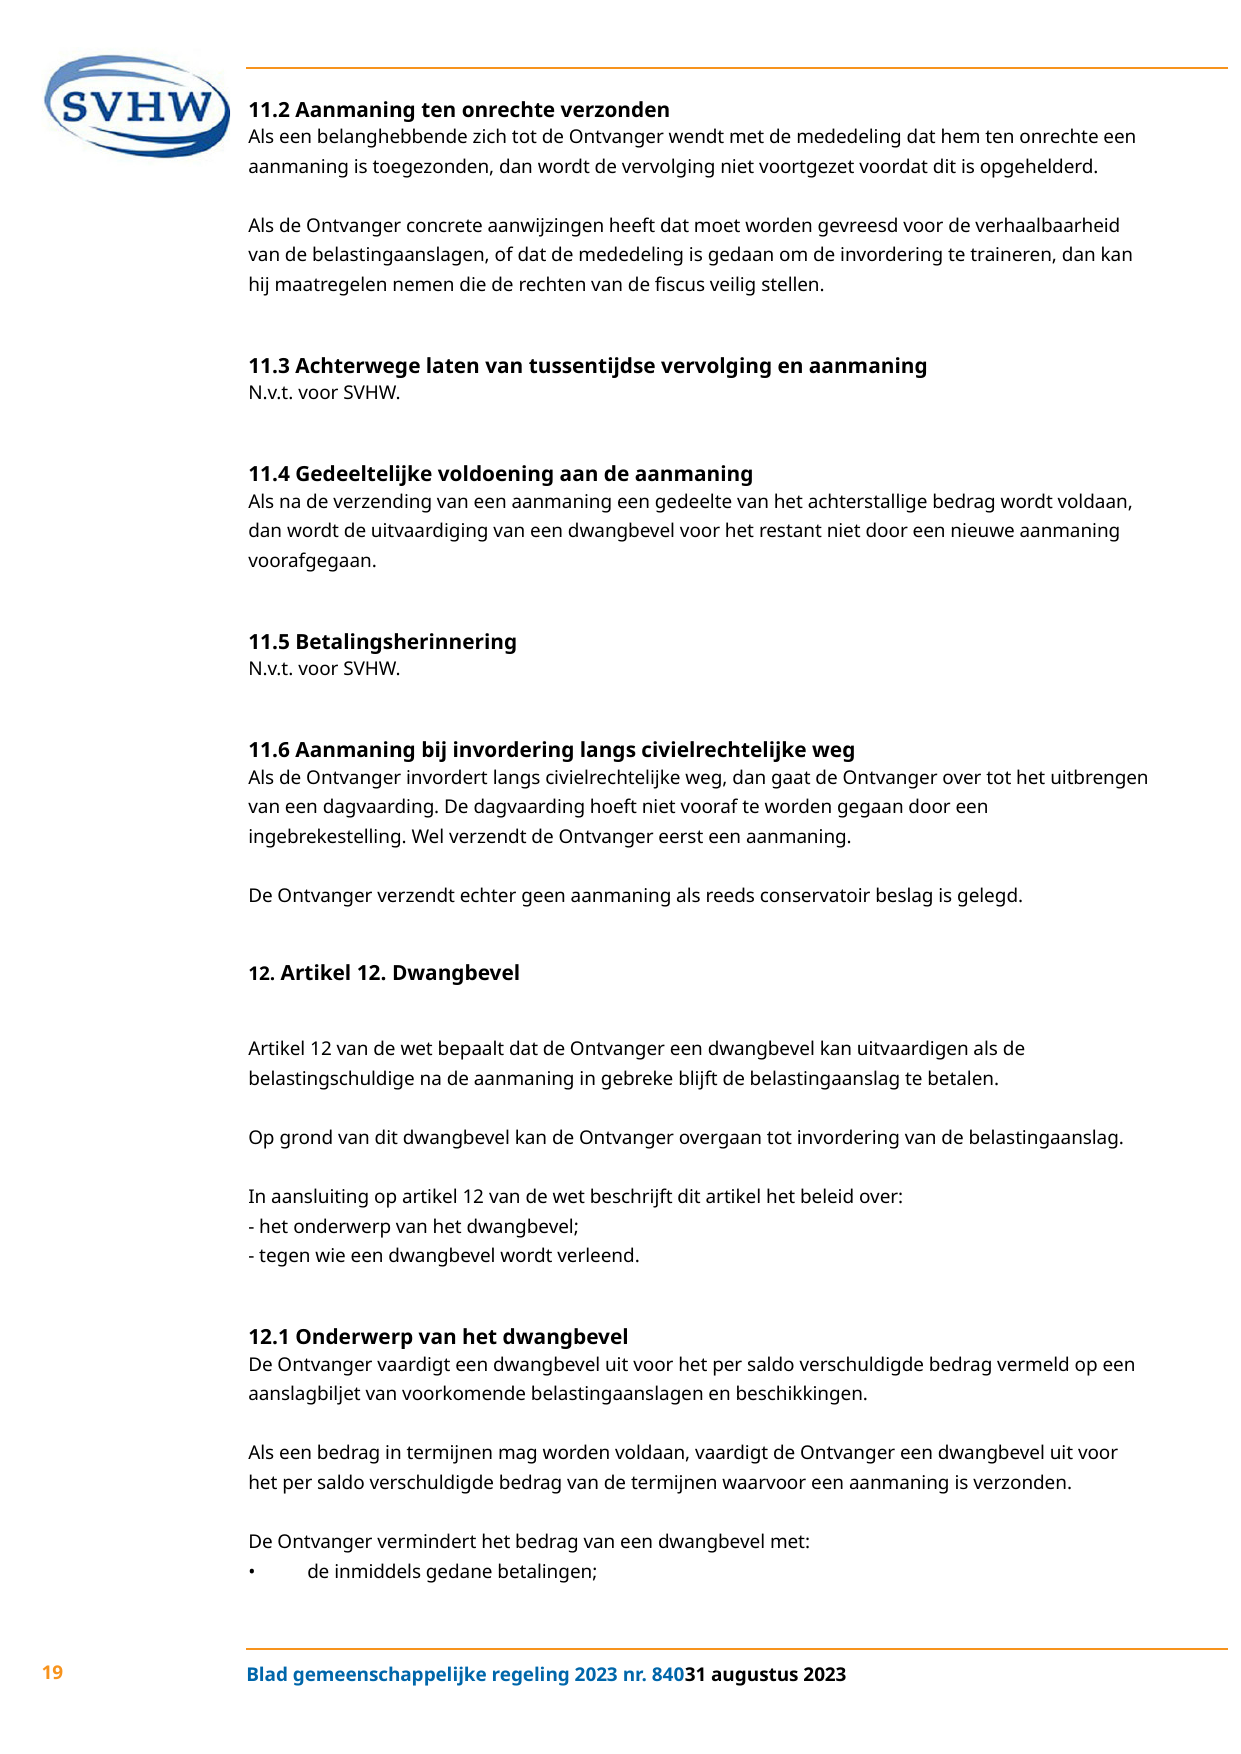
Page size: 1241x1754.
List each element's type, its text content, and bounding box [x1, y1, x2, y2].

text 11.5 Betalingsherinnering [248, 627, 1152, 656]
text De Ontvanger vaardigt een dwangbevel uit voor het per saldo verschuldigde bedrag vermeld op een aanslagbiljet van voorkomende belastingaanslagen en beschikkingen. [248, 1351, 1152, 1406]
text N.v.t. voor SVHW. [248, 379, 1152, 405]
text De Ontvanger verzendt echter geen aanmaning als reeds conservatoir beslag is gelegd. [248, 882, 1152, 908]
text Als de Ontvanger invordert langs civielrechtelijke weg, dan gaat de Ontvanger over tot het uitbrengen van een dagvaarding. De dagvaarding hoeft niet vooraf te worden gegaan door een ingebrekestelling. Wel verzendt de Ontvanger eerst een aanmaning. [248, 764, 1152, 849]
text 11.3 Achterwege laten van tussentijdse vervolging en aanmaning [248, 351, 1152, 379]
text - het onderwerp van het dwangbevel; [248, 1213, 1152, 1238]
text Als de Ontvanger concrete aanwijzingen heeft dat moet worden gevreesd voor de verhaalbaarheid van de belastingaanslagen, of dat de mededeling is gedaan om de invordering te traineren, dan kan hij maatregelen nemen die de rechten van de fiscus veilig stellen. [248, 212, 1152, 297]
text Op grond van dit dwangbevel kan de Ontvanger overgaan tot invordering van de belastingaanslag. [248, 1124, 1152, 1150]
text 12. Artikel 12. Dwangbevel [248, 958, 1152, 986]
text Als een belanghebbende zich tot de Ontvanger wendt met de mededeling dat hem ten onrechte een aanmaning is toegezonden, dan wordt de vervolging niet voortgezet voordat dit is opgehelderd. [248, 123, 1152, 178]
text Artikel 12 van de wet bepaalt dat de Ontvanger een dwangbevel kan uitvaardigen als de belastingschuldige na de aanmaning in gebreke blijft de belastingaanslag te betalen. [248, 1035, 1152, 1091]
list de inmiddels gedane betalingen; [248, 1558, 1152, 1584]
text 11.2 Aanmaning ten onrechte verzonden [248, 95, 1152, 123]
text Als na de verzending van een aanmaning een gedeelte van het achterstallige bedrag wordt voldaan, dan wordt de uitvaardiging van een dwangbevel voor het restant niet door een nieuwe aanmaning voorafgegaan. [248, 488, 1152, 573]
picture [41, 47, 231, 172]
text Als een bedrag in termijnen mag worden voldaan, vaardigt de Ontvanger een dwangbevel uit voor het per saldo verschuldigde bedrag van de termijnen waarvoor een aanmaning is verzonden. [248, 1439, 1152, 1495]
text De Ontvanger vermindert het bedrag van een dwangbevel met: [248, 1528, 1152, 1554]
text N.v.t. voor SVHW. [248, 656, 1152, 681]
text 12.1 Onderwerp van het dwangbevel [248, 1322, 1152, 1351]
text 11.6 Aanmaning bij invordering langs civielrechtelijke weg [248, 736, 1152, 764]
text 11.4 Gedeeltelijke voldoening aan de aanmaning [248, 459, 1152, 488]
text - tegen wie een dwangbevel wordt verleend. [248, 1242, 1152, 1268]
text In aansluiting op artikel 12 van de wet beschrijft dit artikel het beleid over: [248, 1183, 1152, 1209]
